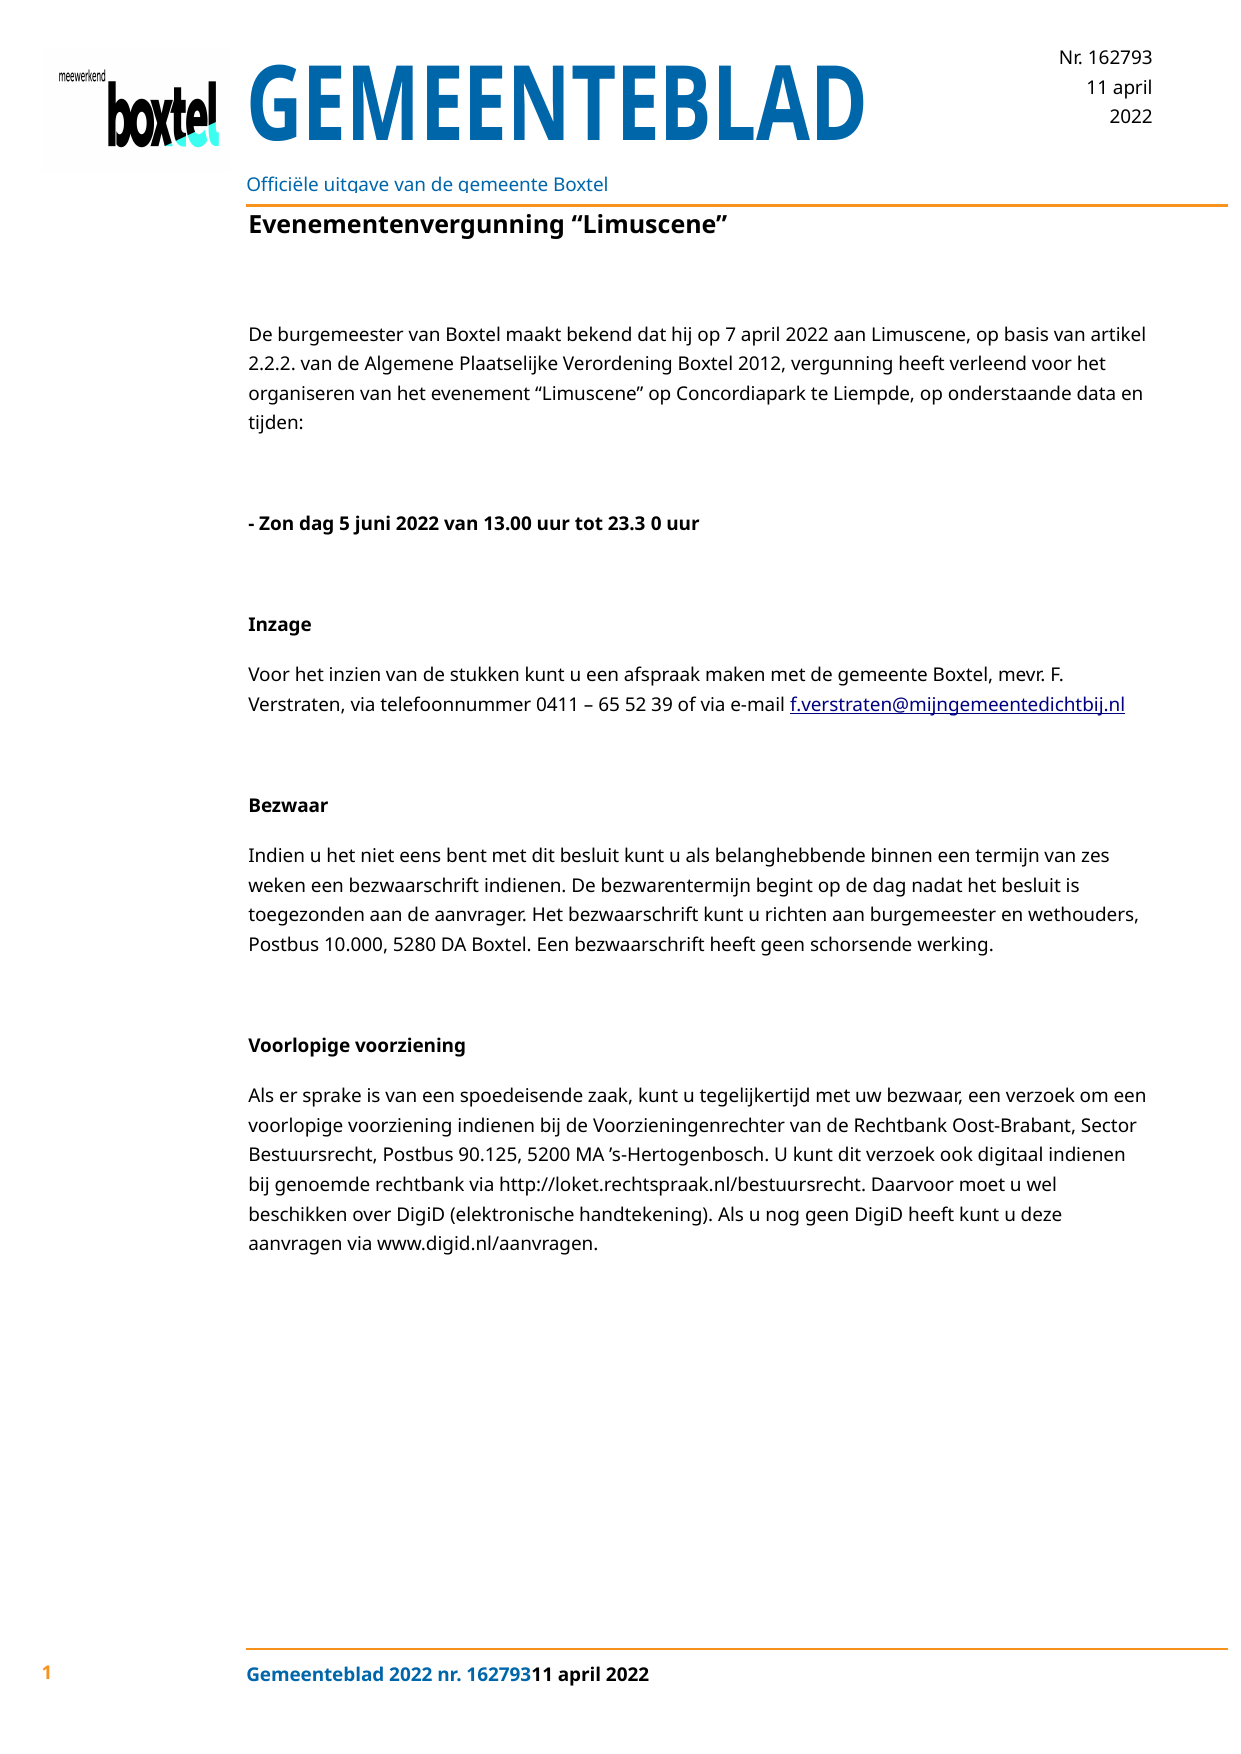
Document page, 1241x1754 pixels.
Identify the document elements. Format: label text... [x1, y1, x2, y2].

text Evenementenvergunning “Limuscene” [248, 207, 1152, 241]
text De burgemeester van Boxtel maakt bekend dat hij op 7 april 2022 aan Limuscene, op basis van artikel 2.2.2. van de Algemene Plaatselijke Verordening Boxtel 2012, vergunning heeft verleend voor het organiseren van het evenement “Limuscene” op Concordiapark te Liempde, op onderstaande data en tijden: [248, 321, 1152, 435]
text Inzage [248, 611, 1152, 637]
picture [41, 47, 231, 172]
text Als er sprake is van een spoedeisende zaak, kunt u tegelijkertijd met uw bezwaar, een verzoek om een voorlopige voorziening indienen bij de Voorzieningenrechter van de Rechtbank Oost-Brabant, Sector Bestuursrecht, Postbus 90.125, 5200 MA ’s-Hertogenbosch. U kunt dit verzoek ook digitaal indienen bij genoemde rechtbank via http://loket.rechtspraak.nl/bestuursrecht. Daarvoor moet u wel beschikken over DigiD (elektronische handtekening). Als u nog geen DigiD heeft kunt u deze aanvragen via www.digid.nl/aanvragen. [248, 1082, 1152, 1256]
text Voor het inzien van de stukken kunt u een afspraak maken met de gemeente Boxtel, mevr. F. Verstraten, via telefoonnummer 0411 – 65 52 39 of via e-mail f.verstraten@mijngemeentedichtbij.nl [248, 662, 1152, 717]
text Indien u het niet eens bent met dit besluit kunt u als belanghebbende binnen een termijn van zes weken een bezwaarschrift indienen. De bezwarentermijn begint op de dag nadat het besluit is toegezonden aan de aanvrager. Het bezwaarschrift kunt u richten aan burgemeester en wethouders, Postbus 10.000, 5280 DA Boxtel. Een bezwaarschrift heeft geen schorsende werking. [248, 842, 1152, 957]
text Voorlopige voorziening [248, 1032, 1152, 1058]
text Bezwaar [248, 792, 1152, 818]
text - Zon dag 5 juni 2022 van 13.00 uur tot 23.3 0 uur [248, 510, 1152, 536]
